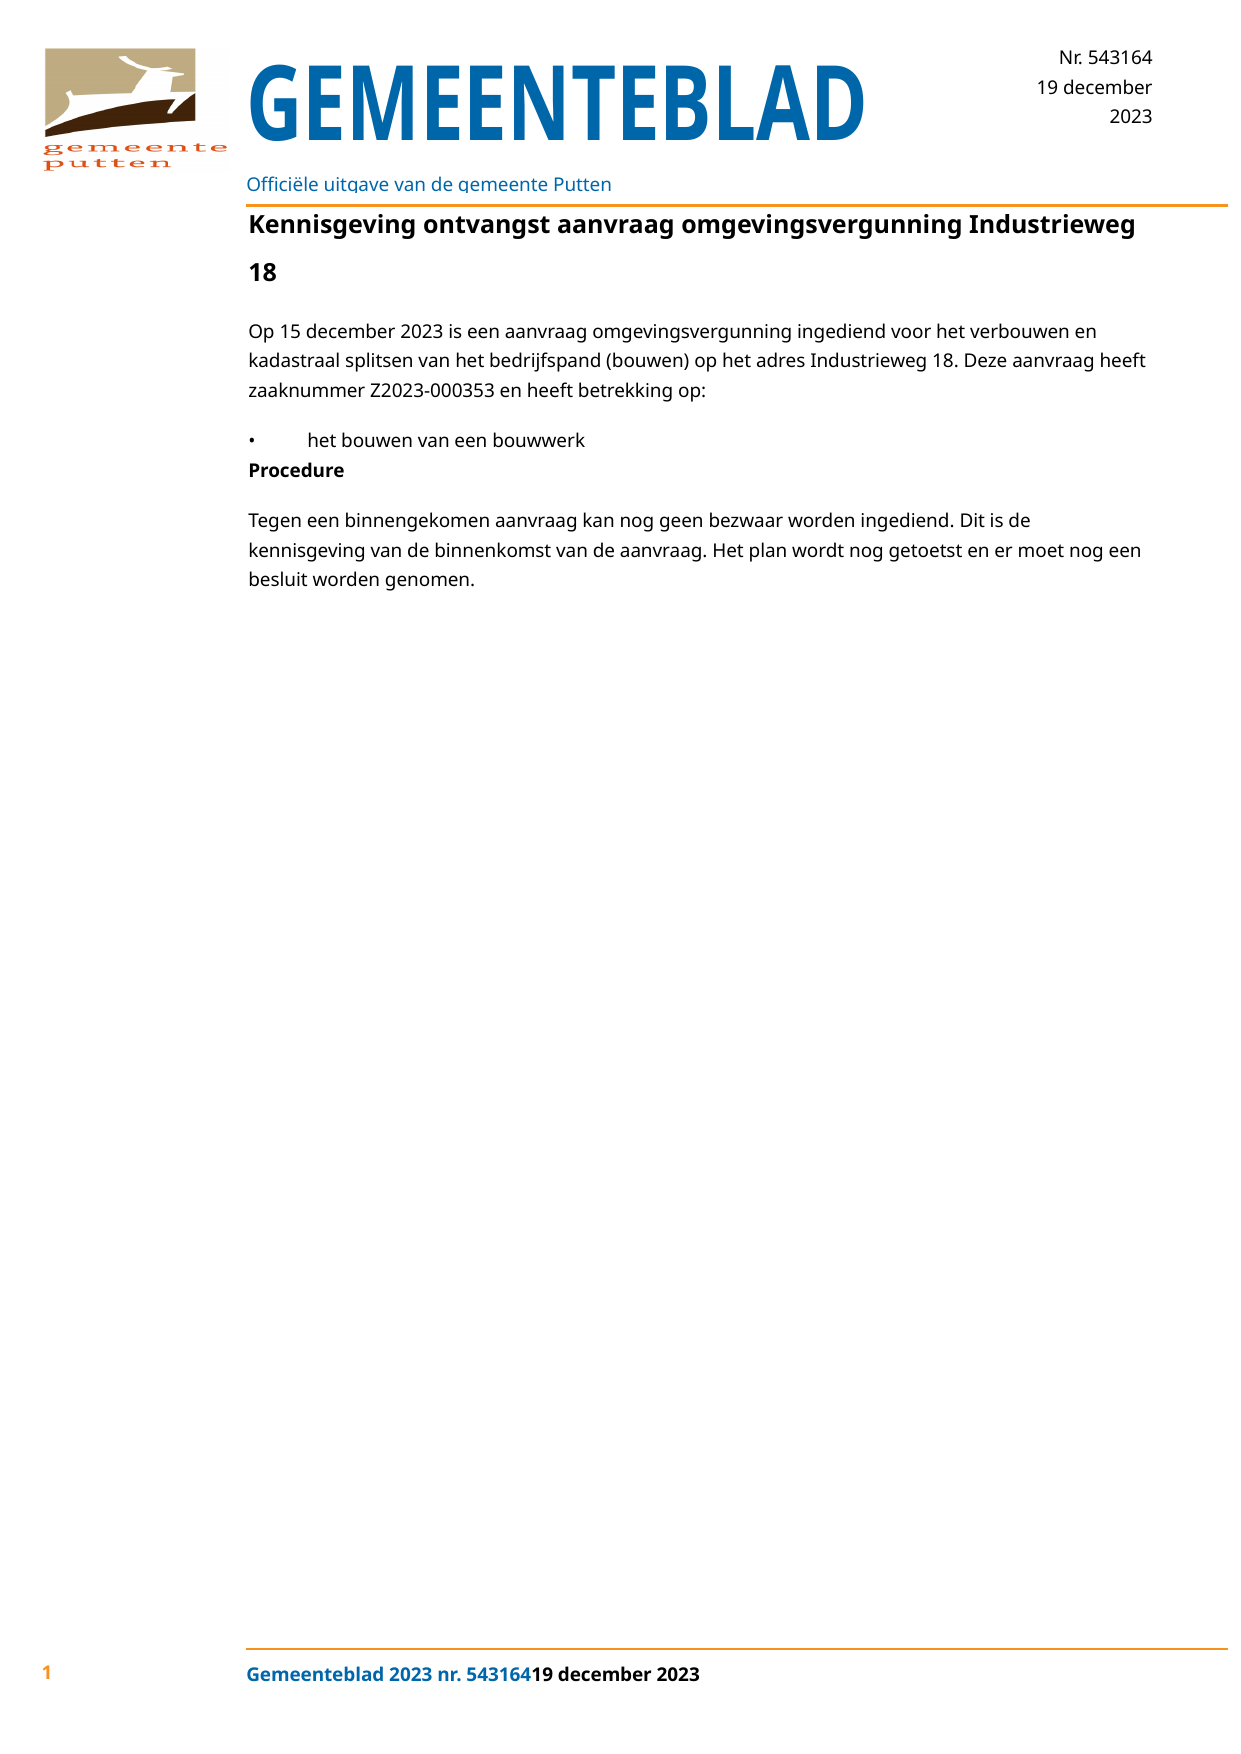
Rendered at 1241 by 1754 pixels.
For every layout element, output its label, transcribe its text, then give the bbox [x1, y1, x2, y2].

text Procedure [248, 457, 1152, 483]
picture [41, 47, 231, 172]
text Op 15 december 2023 is een aanvraag omgevingsvergunning ingediend voor het verbouwen en kadastraal splitsen van het bedrijfspand (bouwen) op het adres Industrieweg 18. Deze aanvraag heeft zaaknummer Z2023-000353 en heeft betrekking op: [248, 318, 1152, 403]
text Kennisgeving ontvangst aanvraag omgevingsvergunning Industrieweg 18 [248, 207, 1152, 288]
text Tegen een binnengekomen aanvraag kan nog geen bezwaar worden ingediend. Dit is de kennisgeving van de binnenkomst van de aanvraag. Het plan wordt nog getoetst en er moet nog een besluit worden genomen. [248, 507, 1152, 592]
list het bouwen van een bouwwerk [248, 427, 1152, 453]
